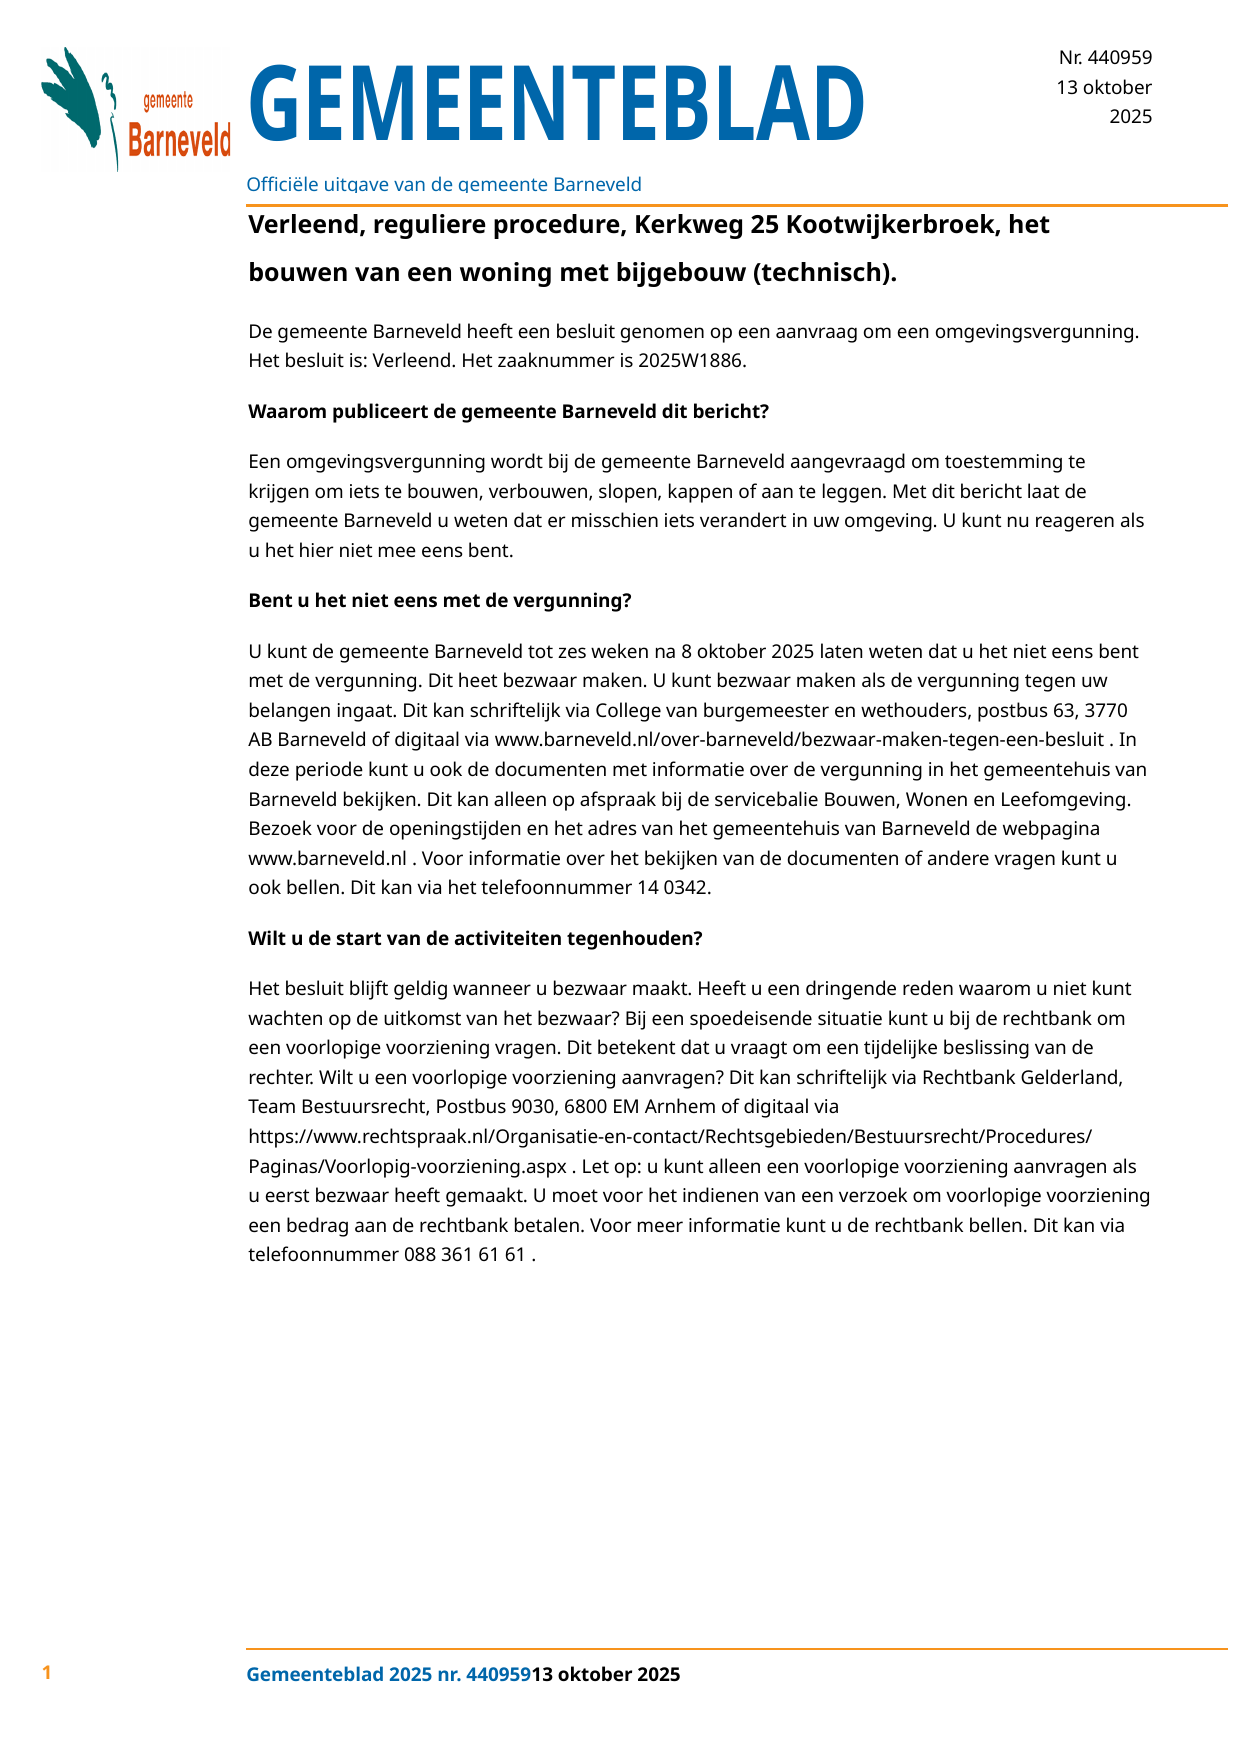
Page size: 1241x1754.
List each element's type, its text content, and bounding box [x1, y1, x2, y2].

picture [41, 47, 231, 172]
text Bent u het niet eens met de vergunning? [248, 587, 1152, 613]
text U kunt de gemeente Barneveld tot zes weken na 8 oktober 2025 laten weten dat u het niet eens bent met de vergunning. Dit heet bezwaar maken. U kunt bezwaar maken als de vergunning tegen uw belangen ingaat. Dit kan schriftelijk via College van burgemeester en wethouders, postbus 63, 3770 AB Barneveld of digitaal via www.barneveld.nl/over-barneveld/bezwaar-maken-tegen-een-besluit . In deze periode kunt u ook de documenten met informatie over de vergunning in het gemeentehuis van Barneveld bekijken. Dit kan alleen op afspraak bij de servicebalie Bouwen, Wonen en Leefomgeving. Bezoek voor de openingstijden en het adres van het gemeentehuis van Barneveld de webpagina www.barneveld.nl . Voor informatie over het bekijken van de documenten of andere vragen kunt u ook bellen. Dit kan via het telefoonnummer 14 0342. [248, 638, 1152, 900]
text Het besluit blijft geldig wanneer u bezwaar maakt. Heeft u een dringende reden waarom u niet kunt wachten op de uitkomst van het bezwaar? Bij een spoedeisende situatie kunt u bij de rechtbank om een voorlopige voorziening vragen. Dit betekent dat u vraagt om een tijdelijke beslissing van de rechter. Wilt u een voorlopige voorziening aanvragen? Dit kan schriftelijk via Rechtbank Gelderland, Team Bestuursrecht, Postbus 9030, 6800 EM Arnhem of digitaal via https://www.rechtspraak.nl/Organisatie-en-contact/Rechtsgebieden/Bestuursrecht/Procedures/Paginas/Voorlopig-voorziening.aspx . Let op: u kunt alleen een voorlopige voorziening aanvragen als u eerst bezwaar heeft gemaakt. U moet voor het indienen van een verzoek om voorlopige voorziening een bedrag aan de rechtbank betalen. Voor meer informatie kunt u de rechtbank bellen. Dit kan via telefoonnummer 088 361 61 61 . [248, 975, 1152, 1267]
text Een omgevingsvergunning wordt bij de gemeente Barneveld aangevraagd om toestemming te krijgen om iets te bouwen, verbouwen, slopen, kappen of aan te leggen. Met dit bericht laat de gemeente Barneveld u weten dat er misschien iets verandert in uw omgeving. U kunt nu reageren als u het hier niet mee eens bent. [248, 448, 1152, 563]
text Verleend, reguliere procedure, Kerkweg 25 Kootwijkerbroek, het bouwen van een woning met bijgebouw (technisch). [248, 207, 1152, 288]
text De gemeente Barneveld heeft een besluit genomen op een aanvraag om een omgevingsvergunning. Het besluit is: Verleend. Het zaaknummer is 2025W1886. [248, 318, 1152, 373]
text Waarom publiceert de gemeente Barneveld dit bericht? [248, 398, 1152, 424]
text Wilt u de start van de activiteiten tegenhouden? [248, 925, 1152, 951]
